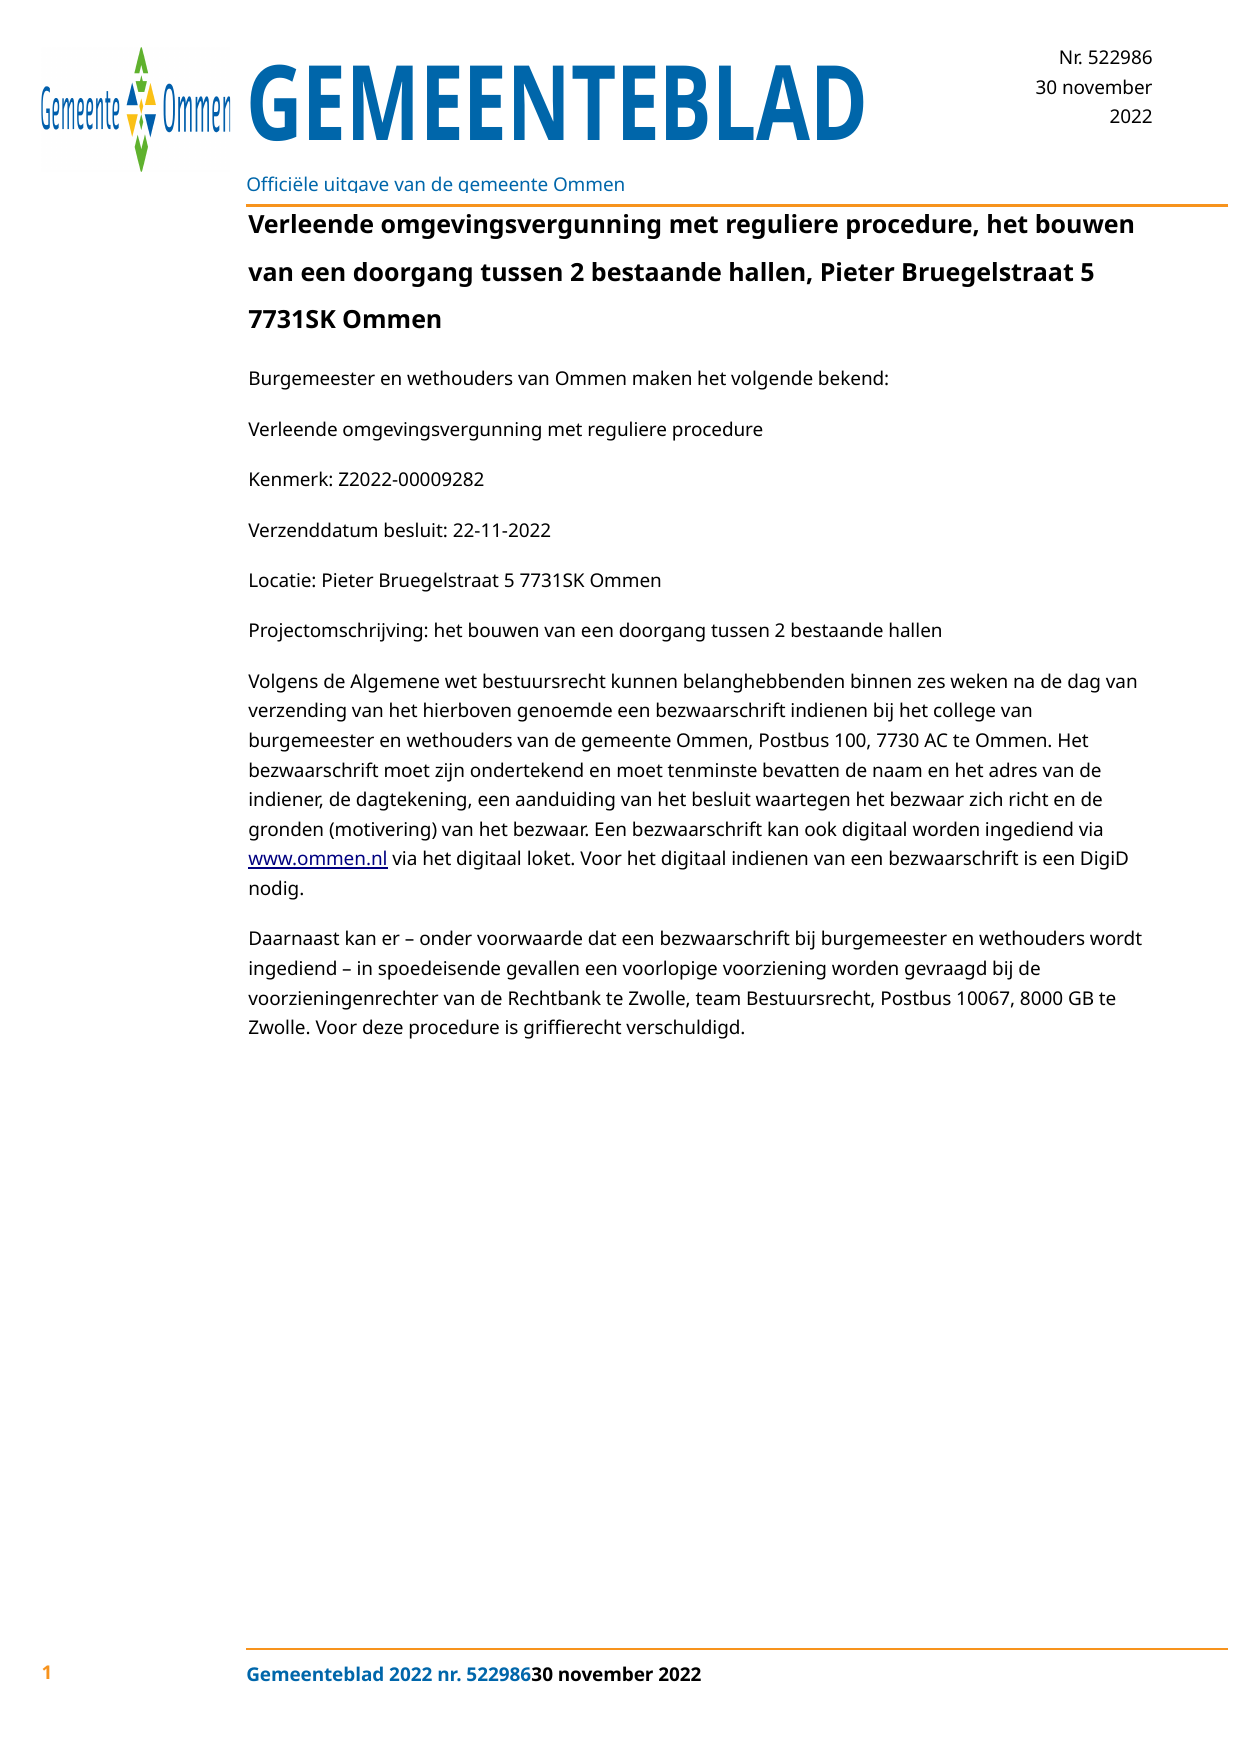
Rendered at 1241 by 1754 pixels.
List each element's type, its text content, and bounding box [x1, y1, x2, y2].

text Daarnaast kan er – onder voorwaarde dat een bezwaarschrift bij burgemeester en wethouders wordt ingediend – in spoedeisende gevallen een voorlopige voorziening worden gevraagd bij de voorzieningenrechter van de Rechtbank te Zwolle, team Bestuursrecht, Postbus 10067, 8000 GB te Zwolle. Voor deze procedure is griffierecht verschuldigd. [248, 926, 1152, 1040]
text Locatie: Pieter Bruegelstraat 5 7731SK Ommen [248, 567, 1152, 593]
text Projectomschrijving: het bouwen van een doorgang tussen 2 bestaande hallen [248, 618, 1152, 643]
text Verleende omgevingsvergunning met reguliere procedure [248, 416, 1152, 442]
text Verleende omgevingsvergunning met reguliere procedure, het bouwen van een doorgang tussen 2 bestaande hallen, Pieter Bruegelstraat 5 7731SK Ommen [248, 207, 1152, 336]
picture [41, 47, 231, 172]
text Burgemeester en wethouders van Ommen maken het volgende bekend: [248, 366, 1152, 391]
text Kenmerk: Z2022-00009282 [248, 466, 1152, 492]
text Volgens de Algemene wet bestuursrecht kunnen belanghebbenden binnen zes weken na de dag van verzending van het hierboven genoemde een bezwaarschrift indienen bij het college van burgemeester en wethouders van de gemeente Ommen, Postbus 100, 7730 AC te Ommen. Het bezwaarschrift moet zijn ondertekend en moet tenminste bevatten de naam en het adres van de indiener, de dagtekening, een aanduiding van het besluit waartegen het bezwaar zich richt en de gronden (motivering) van het bezwaar. Een bezwaarschrift kan ook digitaal worden ingediend via www.ommen.nl via het digitaal loket. Voor het digitaal indienen van een bezwaarschrift is een DigiD nodig. [248, 668, 1152, 901]
text Verzenddatum besluit: 22-11-2022 [248, 517, 1152, 542]
